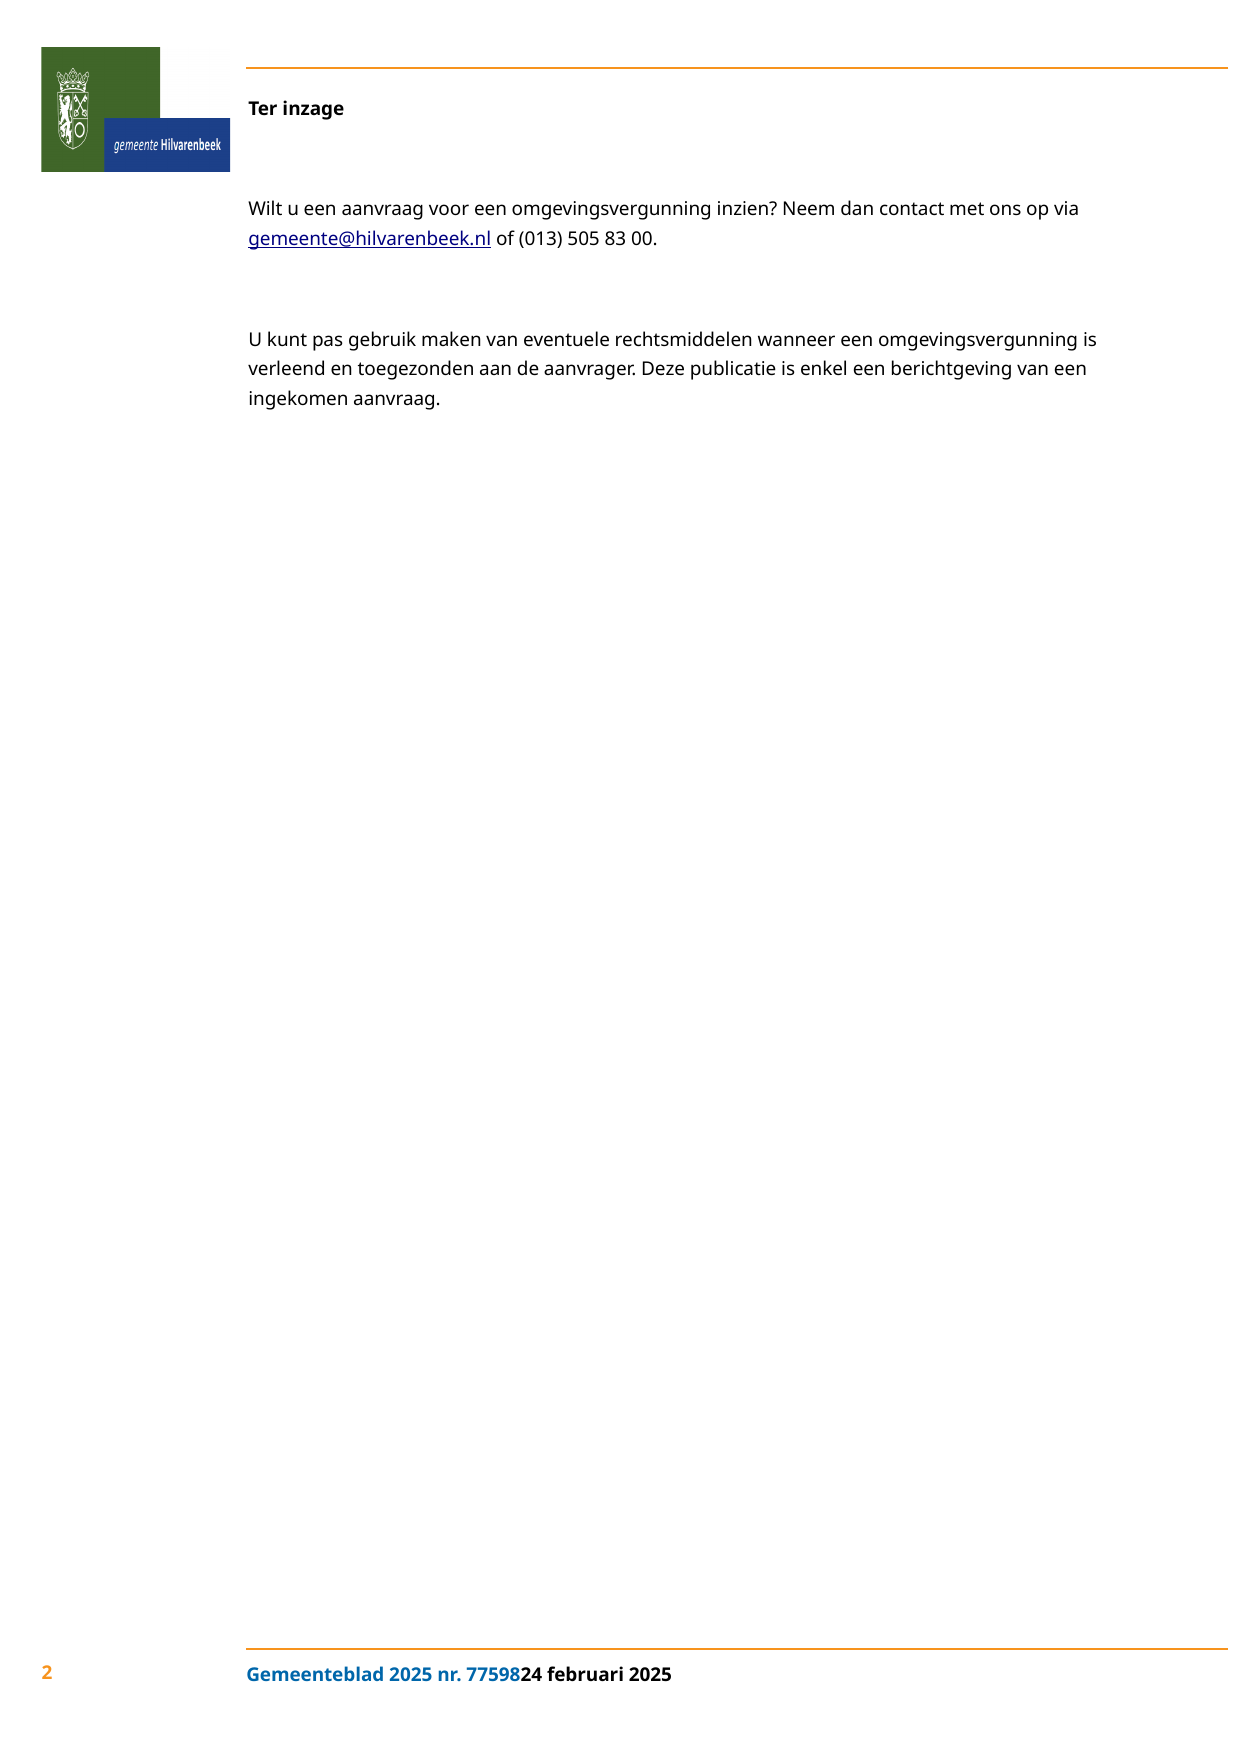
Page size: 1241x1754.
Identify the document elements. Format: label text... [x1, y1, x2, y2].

text U kunt pas gebruik maken van eventuele rechtsmiddelen wanneer een omgevingsvergunning is verleend en toegezonden aan de aanvrager. Deze publicatie is enkel een berichtgeving van een ingekomen aanvraag. [248, 326, 1152, 411]
text Ter inzage [248, 95, 1152, 121]
text Wilt u een aanvraag voor een omgevingsvergunning inzien? Neem dan contact met ons op via gemeente@hilvarenbeek.nl of (013) 505 83 00. [248, 196, 1152, 251]
picture [41, 47, 231, 172]
